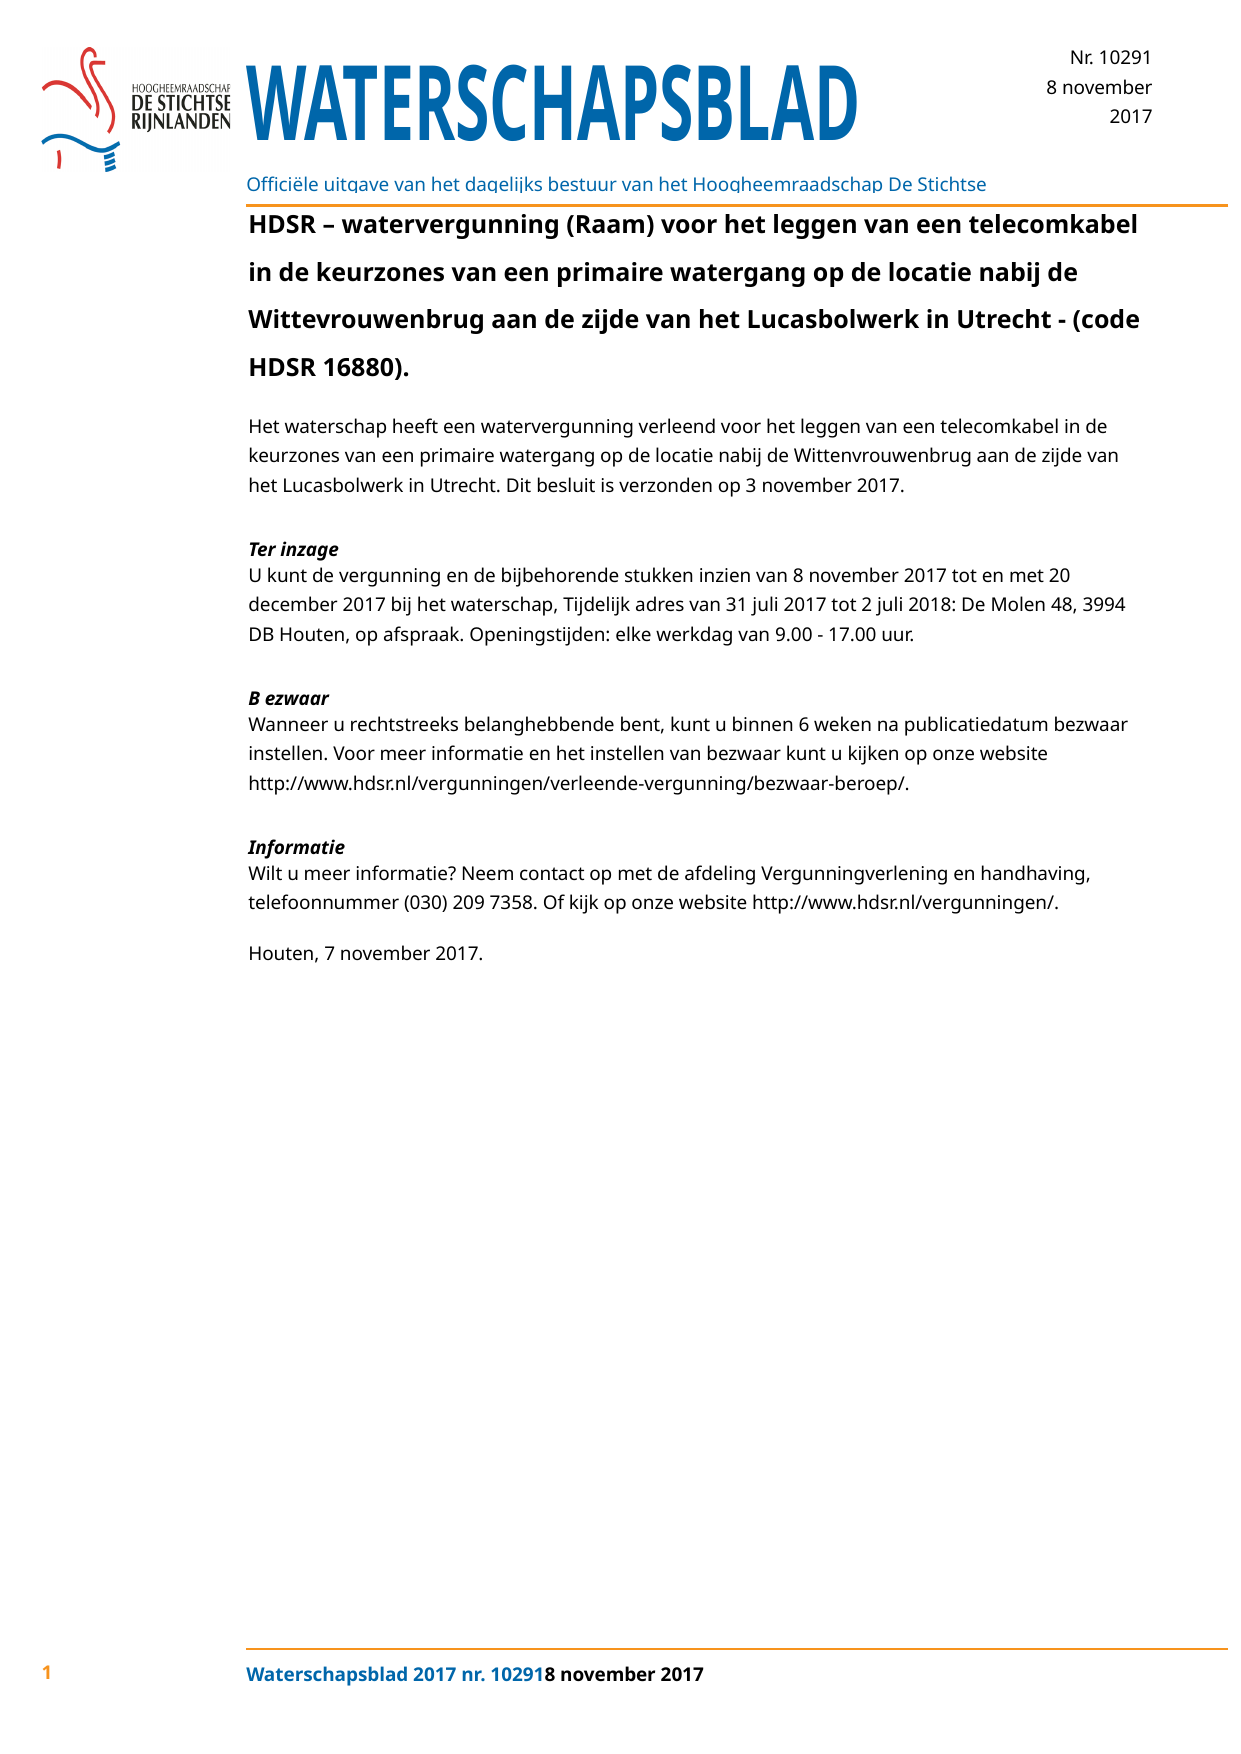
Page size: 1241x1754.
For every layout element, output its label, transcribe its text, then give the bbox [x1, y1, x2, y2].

text Houten, 7 november 2017. [248, 940, 1152, 965]
text Informatie [248, 834, 1152, 860]
text Ter inzage [248, 536, 1152, 562]
text Wilt u meer informatie? Neem contact op met de afdeling Vergunningverlening en handhaving, telefoonnummer (030) 209 7358. Of kijk op onze website http://www.hdsr.nl/vergunningen/. [248, 860, 1152, 915]
text HDSR – watervergunning (Raam) voor het leggen van een telecomkabel in de keurzones van een primaire watergang op de locatie nabij de Wittevrouwenbrug aan de zijde van het Lucasbolwerk in Utrecht - (code HDSR 16880). [248, 207, 1152, 384]
picture [41, 47, 231, 172]
text B ezwaar [248, 685, 1152, 711]
text U kunt de vergunning en de bijbehorende stukken inzien van 8 november 2017 tot en met 20 december 2017 bij het waterschap, Tijdelijk adres van 31 juli 2017 tot 2 juli 2018: De Molen 48, 3994 DB Houten, op afspraak. Openingstijden: elke werkdag van 9.00 - 17.00 uur. [248, 562, 1152, 647]
text Het waterschap heeft een watervergunning verleend voor het leggen van een telecomkabel in de keurzones van een primaire watergang op de locatie nabij de Wittenvrouwenbrug aan de zijde van het Lucasbolwerk in Utrecht. Dit besluit is verzonden op 3 november 2017. [248, 413, 1152, 498]
text Wanneer u rechtstreeks belanghebbende bent, kunt u binnen 6 weken na publicatiedatum bezwaar instellen. Voor meer informatie en het instellen van bezwaar kunt u kijken op onze website http://www.hdsr.nl/vergunningen/verleende-vergunning/bezwaar-beroep/. [248, 711, 1152, 796]
